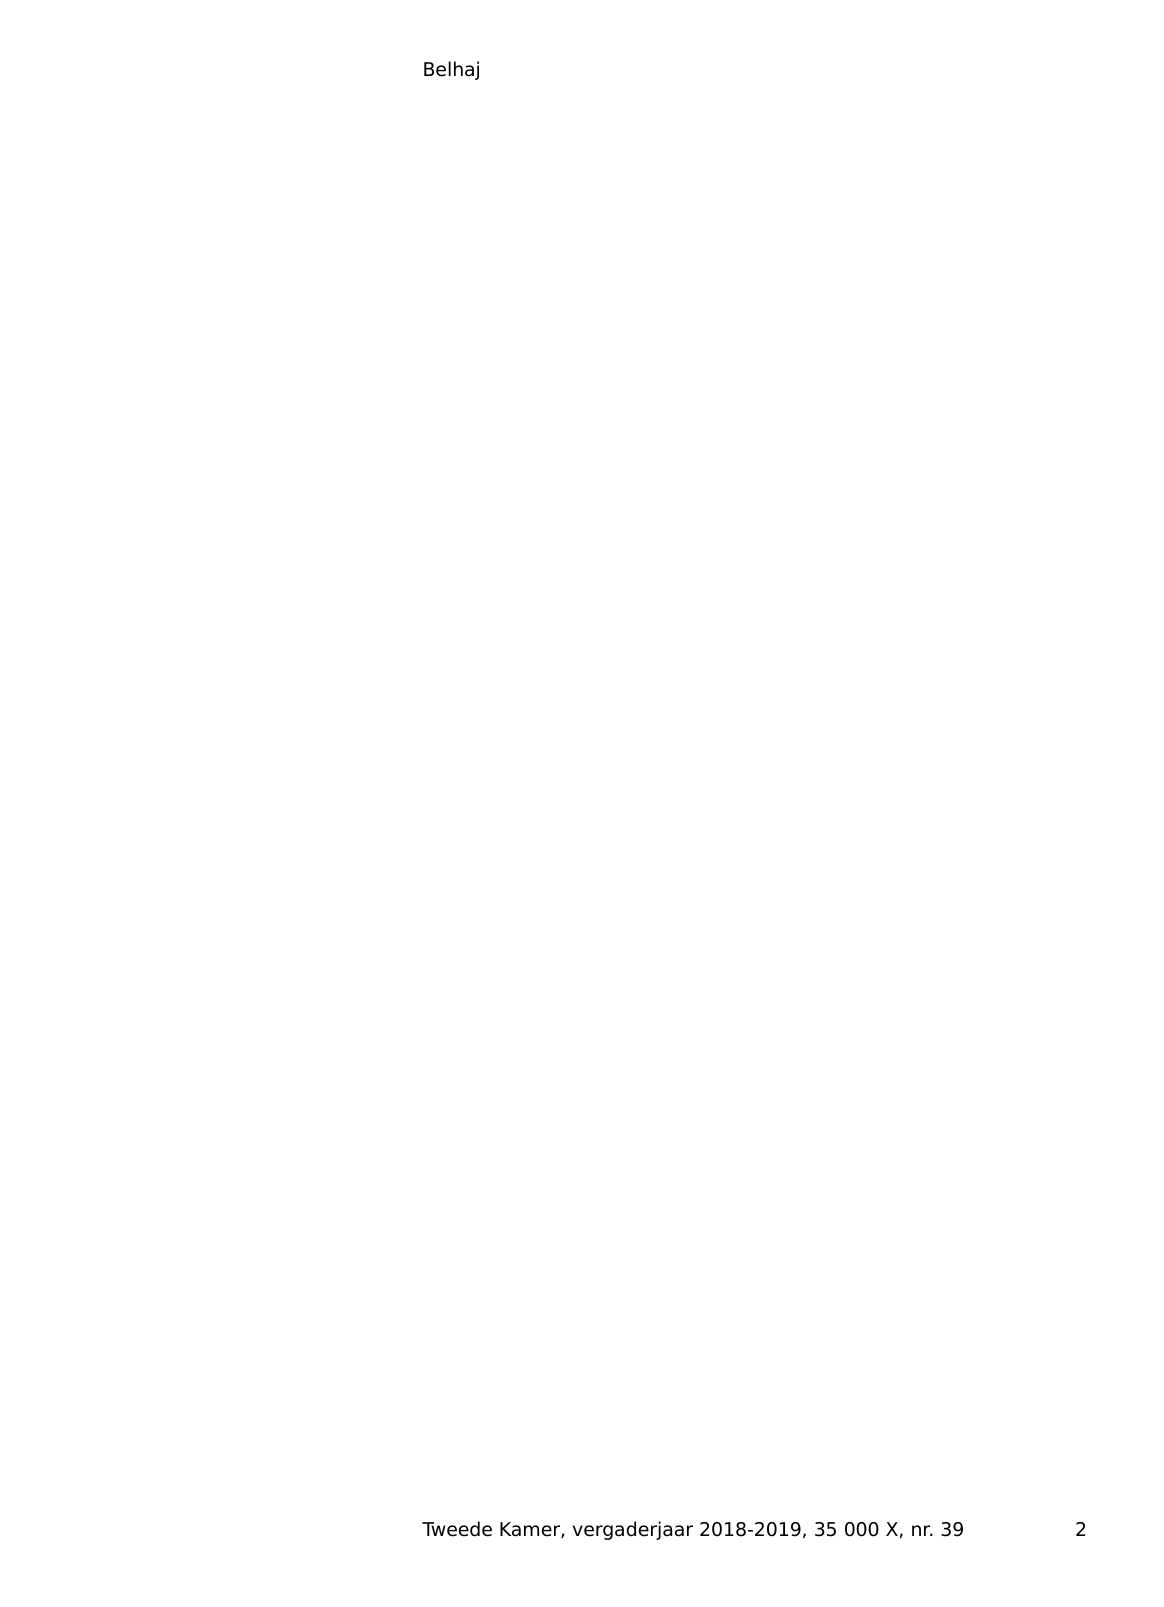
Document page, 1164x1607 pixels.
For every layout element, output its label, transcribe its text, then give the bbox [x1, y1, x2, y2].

text Belhaj [422, 59, 1087, 81]
